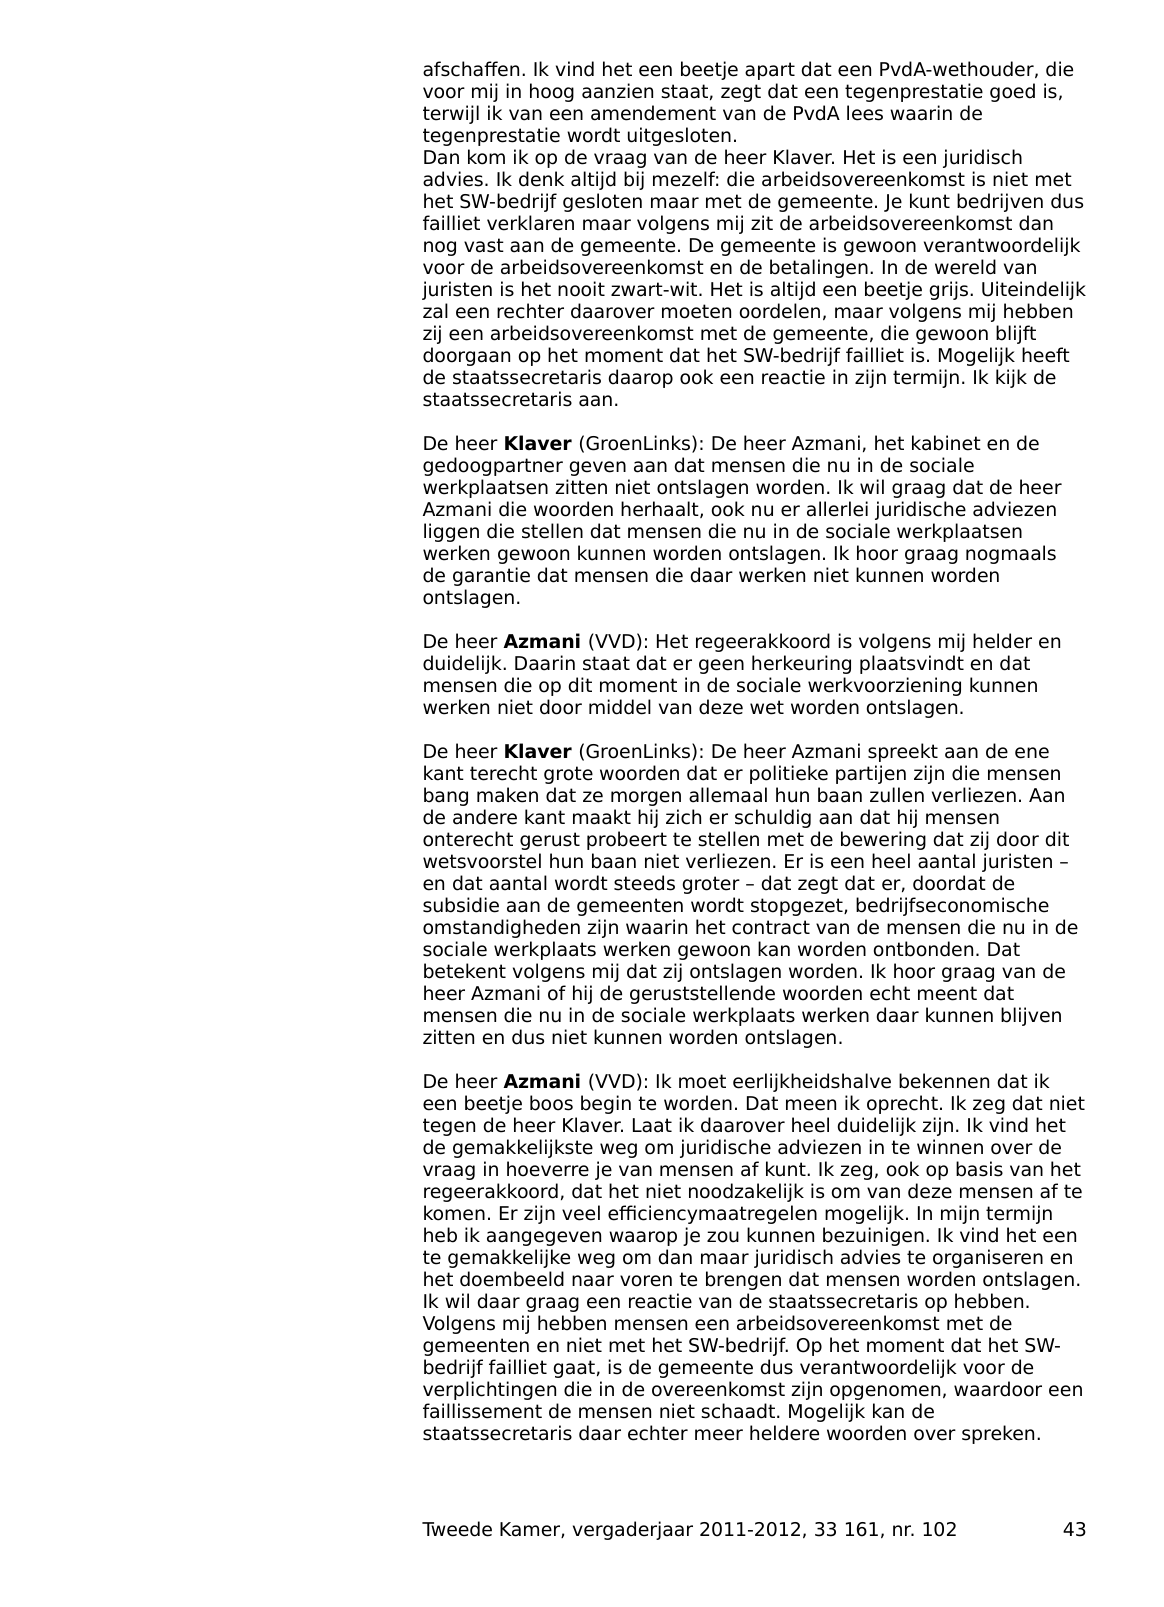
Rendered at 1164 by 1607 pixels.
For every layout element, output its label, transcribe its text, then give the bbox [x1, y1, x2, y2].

text De heer Klaver (GroenLinks): De heer Azmani spreekt aan de ene kant terecht grote woorden dat er politieke partijen zijn die mensen bang maken dat ze morgen allemaal hun baan zullen verliezen. Aan de andere kant maakt hij zich er schuldig aan dat hij mensen onterecht gerust probeert te stellen met de bewering dat zij door dit wetsvoorstel hun baan niet verliezen. Er is een heel aantal juristen – en dat aantal wordt steeds groter – dat zegt dat er, doordat de subsidie aan de gemeenten wordt stopgezet, bedrijfseconomische omstandigheden zijn waarin het contract van de mensen die nu in de sociale werkplaats werken gewoon kan worden ontbonden. Dat betekent volgens mij dat zij ontslagen worden. Ik hoor graag van de heer Azmani of hij de geruststellende woorden echt meent dat mensen die nu in de sociale werkplaats werken daar kunnen blijven zitten en dus niet kunnen worden ontslagen. [422, 741, 1087, 1049]
text Dan kom ik op de vraag van de heer Klaver. Het is een juridisch advies. Ik denk altijd bij mezelf: die arbeidsovereenkomst is niet met het SW-bedrijf gesloten maar met de gemeente. Je kunt bedrijven dus failliet verklaren maar volgens mij zit de arbeidsovereenkomst dan nog vast aan de gemeente. De gemeente is gewoon verantwoordelijk voor de arbeidsovereenkomst en de betalingen. In de wereld van juristen is het nooit zwart-wit. Het is altijd een beetje grijs. Uiteindelijk zal een rechter daarover moeten oordelen, maar volgens mij hebben zij een arbeidsovereenkomst met de gemeente, die gewoon blijft doorgaan op het moment dat het SW-bedrijf failliet is. Mogelijk heeft de staatssecretaris daarop ook een reactie in zijn termijn. Ik kijk de staatssecretaris aan. [422, 147, 1087, 411]
text De heer Azmani (VVD): Het regeerakkoord is volgens mij helder en duidelijk. Daarin staat dat er geen herkeuring plaatsvindt en dat mensen die op dit moment in de sociale werkvoorziening kunnen werken niet door middel van deze wet worden ontslagen. [422, 631, 1087, 719]
text De heer Klaver (GroenLinks): De heer Azmani, het kabinet en de gedoogpartner geven aan dat mensen die nu in de sociale werkplaatsen zitten niet ontslagen worden. Ik wil graag dat de heer Azmani die woorden herhaalt, ook nu er allerlei juridische adviezen liggen die stellen dat mensen die nu in de sociale werkplaatsen werken gewoon kunnen worden ontslagen. Ik hoor graag nogmaals de garantie dat mensen die daar werken niet kunnen worden ontslagen. [422, 433, 1087, 609]
text De heer Azmani (VVD): Ik moet eerlijkheidshalve bekennen dat ik een beetje boos begin te worden. Dat meen ik oprecht. Ik zeg dat niet tegen de heer Klaver. Laat ik daarover heel duidelijk zijn. Ik vind het de gemakkelijkste weg om juridische adviezen in te winnen over de vraag in hoeverre je van mensen af kunt. Ik zeg, ook op basis van het regeerakkoord, dat het niet noodzakelijk is om van deze mensen af te komen. Er zijn veel efficiencymaatregelen mogelijk. In mijn termijn heb ik aangegeven waarop je zou kunnen bezuinigen. Ik vind het een te gemakkelijke weg om dan maar juridisch advies te organiseren en het doembeeld naar voren te brengen dat mensen worden ontslagen. Ik wil daar graag een reactie van de staatssecretaris op hebben. Volgens mij hebben mensen een arbeidsovereenkomst met de gemeenten en niet met het SW-bedrijf. Op het moment dat het SW-bedrijf failliet gaat, is de gemeente dus verantwoordelijk voor de verplichtingen die in de overeenkomst zijn opgenomen, waardoor een faillissement de mensen niet schaadt. Mogelijk kan de staatssecretaris daar echter meer heldere woorden over spreken. [422, 1071, 1087, 1444]
text afschaffen. Ik vind het een beetje apart dat een PvdA-wethouder, die voor mij in hoog aanzien staat, zegt dat een tegenprestatie goed is, terwijl ik van een amendement van de PvdA lees waarin de tegenprestatie wordt uitgesloten. [422, 59, 1087, 147]
